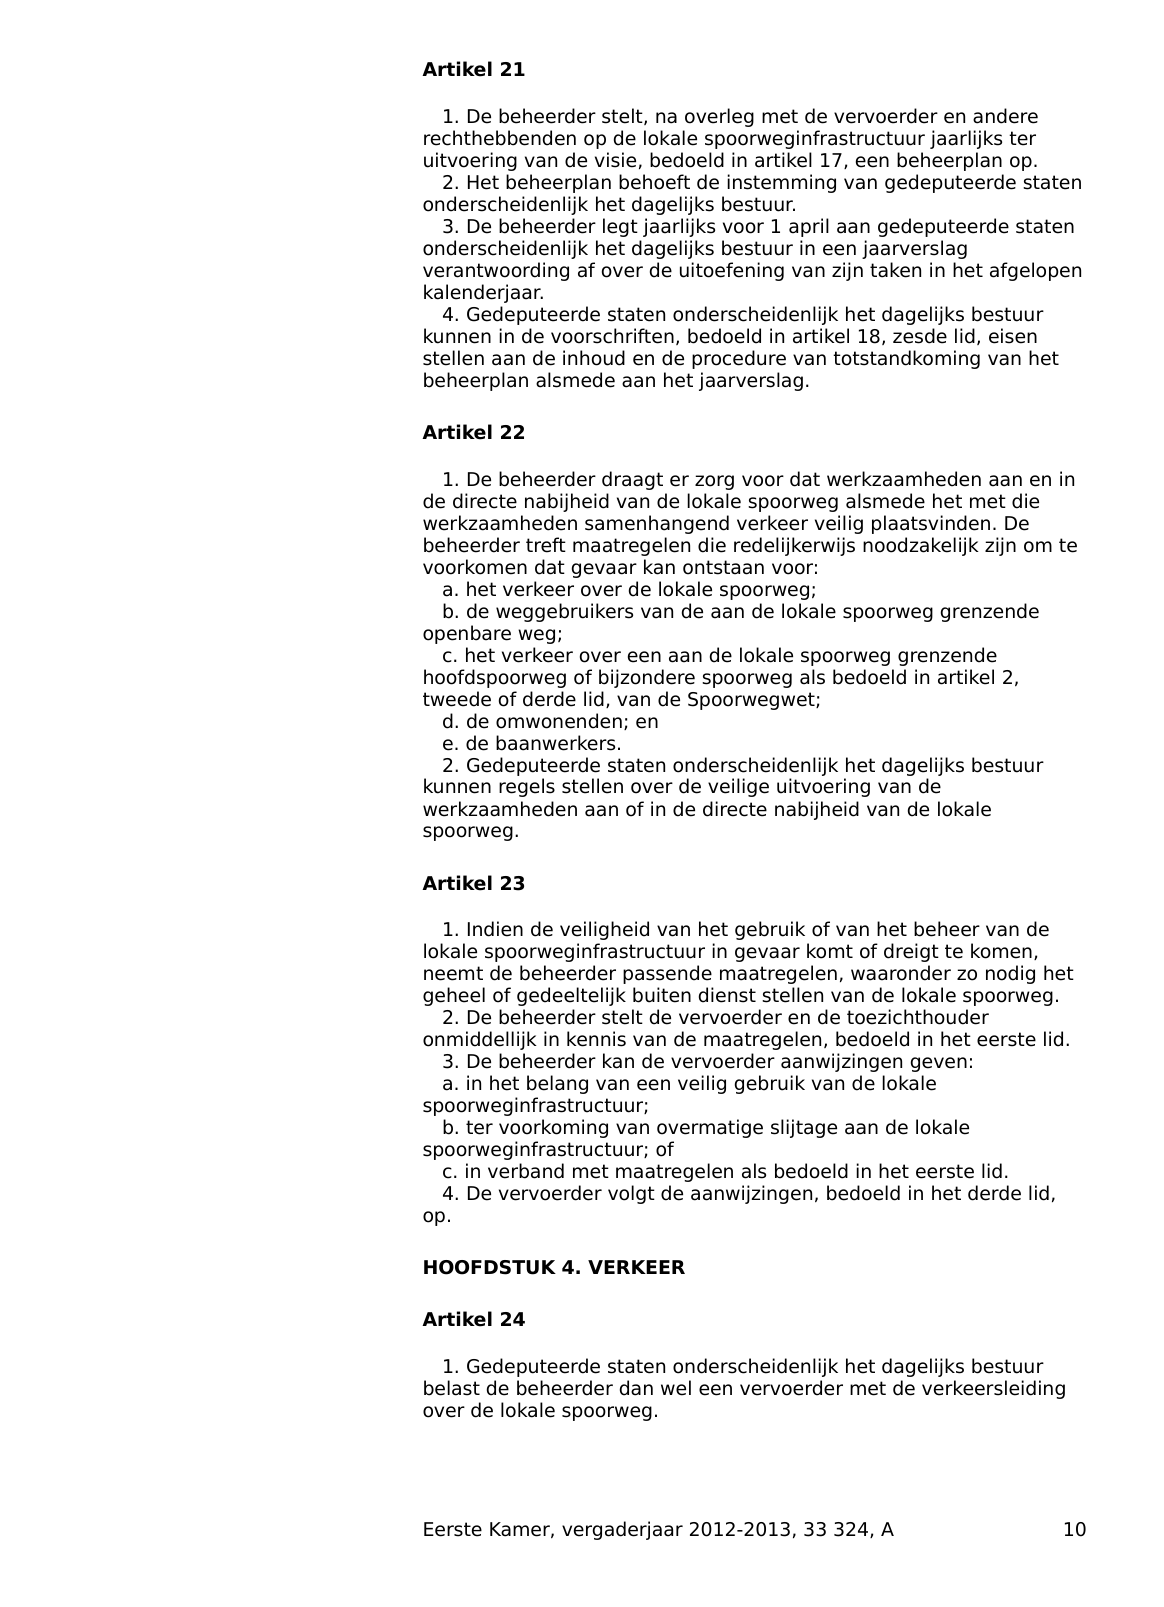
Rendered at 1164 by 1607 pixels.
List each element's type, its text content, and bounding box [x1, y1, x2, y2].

subtitle HOOFDSTUK 4. VERKEER [422, 1257, 1087, 1279]
text 2. De beheerder stelt de vervoerder en de toezichthouder onmiddellijk in kennis van de maatregelen, bedoeld in het eerste lid. [422, 1007, 1087, 1051]
text b. ter voorkoming van overmatige slijtage aan de lokale spoorweginfrastructuur; of [422, 1117, 1087, 1161]
text c. het verkeer over een aan de lokale spoorweg grenzende hoofdspoorweg of bijzondere spoorweg als bedoeld in artikel 2, tweede of derde lid, van de Spoorwegwet; [422, 644, 1087, 711]
text 4. Gedeputeerde staten onderscheidenlijk het dagelijks bestuur kunnen in de voorschriften, bedoeld in artikel 18, zesde lid, eisen stellen aan de inhoud en de procedure van totstandkoming van het beheerplan alsmede aan het jaarverslag. [422, 304, 1087, 392]
text d. de omwonenden; en [422, 711, 1087, 732]
text 1. De beheerder stelt, na overleg met de vervoerder en andere rechthebbenden op de lokale spoorweginfrastructuur jaarlijks ter uitvoering van de visie, bedoeld in artikel 17, een beheerplan op. [422, 106, 1087, 172]
text a. in het belang van een veilig gebruik van de lokale spoorweginfrastructuur; [422, 1073, 1087, 1117]
text 1. De beheerder draagt er zorg voor dat werkzaamheden aan en in de directe nabijheid van de lokale spoorweg alsmede het met die werkzaamheden samenhangend verkeer veilig plaatsvinden. De beheerder treft maatregelen die redelijkerwijs noodzakelijk zijn om te voorkomen dat gevaar kan ontstaan voor: [422, 469, 1087, 579]
subtitle Artikel 21 [422, 59, 1087, 81]
text 1. Indien de veiligheid van het gebruik of van het beheer van de lokale spoorweginfrastructuur in gevaar komt of dreigt te komen, neemt de beheerder passende maatregelen, waaronder zo nodig het geheel of gedeeltelijk buiten dienst stellen van de lokale spoorweg. [422, 919, 1087, 1007]
text 1. Gedeputeerde staten onderscheidenlijk het dagelijks bestuur belast de beheerder dan wel een vervoerder met de verkeersleiding over de lokale spoorweg. [422, 1356, 1087, 1422]
text b. de weggebruikers van de aan de lokale spoorweg grenzende openbare weg; [422, 601, 1087, 644]
text e. de baanwerkers. [422, 732, 1087, 754]
text a. het verkeer over de lokale spoorweg; [422, 579, 1087, 601]
text c. in verband met maatregelen als bedoeld in het eerste lid. [422, 1161, 1087, 1183]
text 3. De beheerder kan de vervoerder aanwijzingen geven: [422, 1051, 1087, 1073]
text 4. De vervoerder volgt de aanwijzingen, bedoeld in het derde lid, op. [422, 1183, 1087, 1227]
text 2. Gedeputeerde staten onderscheidenlijk het dagelijks bestuur kunnen regels stellen over de veilige uitvoering van de werkzaamheden aan of in de directe nabijheid van de lokale spoorweg. [422, 754, 1087, 842]
subtitle Artikel 22 [422, 422, 1087, 444]
text 3. De beheerder legt jaarlijks voor 1 april aan gedeputeerde staten onderscheidenlijk het dagelijks bestuur in een jaarverslag verantwoording af over de uitoefening van zijn taken in het afgelopen kalenderjaar. [422, 216, 1087, 304]
subtitle Artikel 24 [422, 1309, 1087, 1331]
text 2. Het beheerplan behoeft de instemming van gedeputeerde staten onderscheidenlijk het dagelijks bestuur. [422, 172, 1087, 216]
subtitle Artikel 23 [422, 872, 1087, 894]
